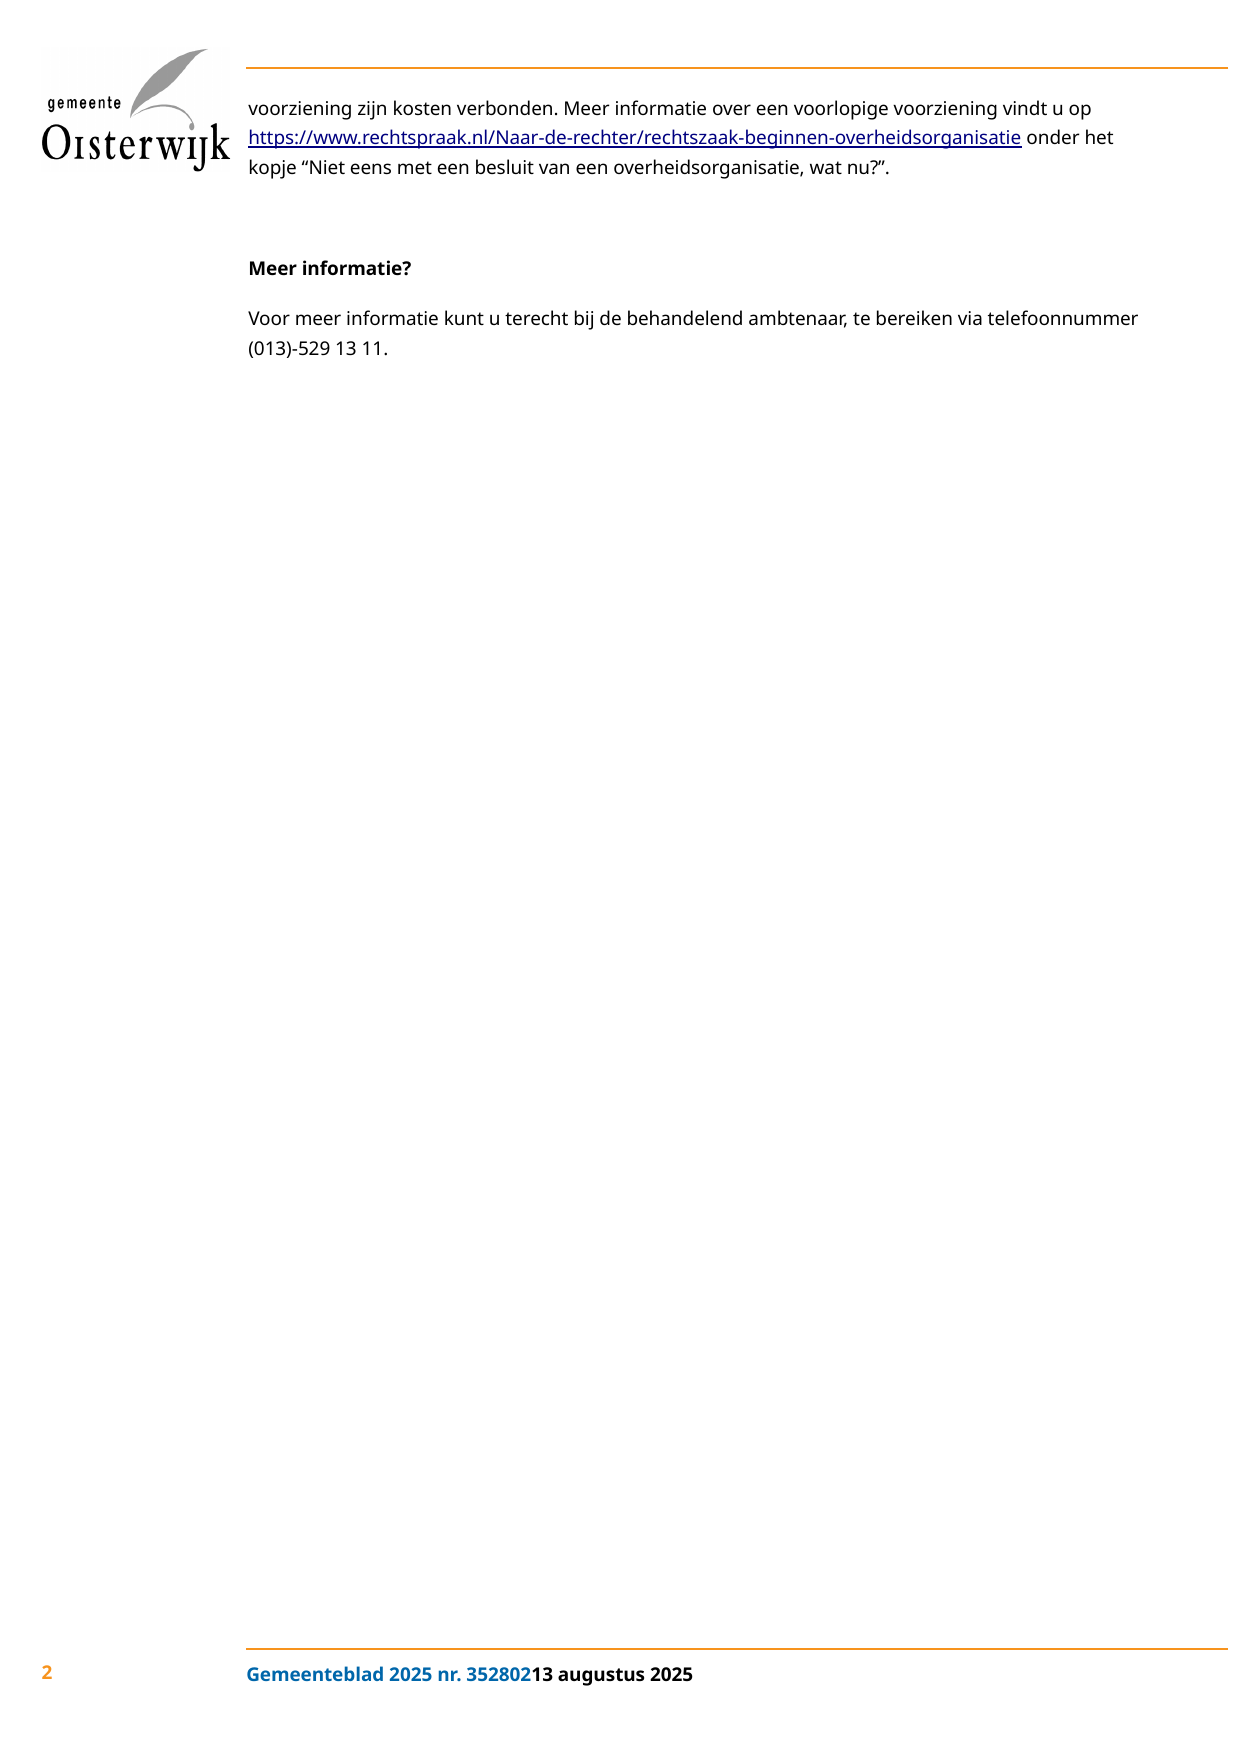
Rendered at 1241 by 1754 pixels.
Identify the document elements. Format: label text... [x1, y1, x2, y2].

text Voor meer informatie kunt u terecht bij de behandelend ambtenaar, te bereiken via telefoonnummer (013)-529 13 11. [248, 305, 1152, 361]
text voorziening zijn kosten verbonden. Meer informatie over een voorlopige voorziening vindt u op https://www.rechtspraak.nl/Naar-de-rechter/rechtszaak-beginnen-overheidsorganisatie onder het kopje “Niet eens met een besluit van een overheidsorganisatie, wat nu?”. [248, 95, 1152, 180]
text Meer informatie? [248, 255, 1152, 281]
picture [41, 47, 231, 172]
